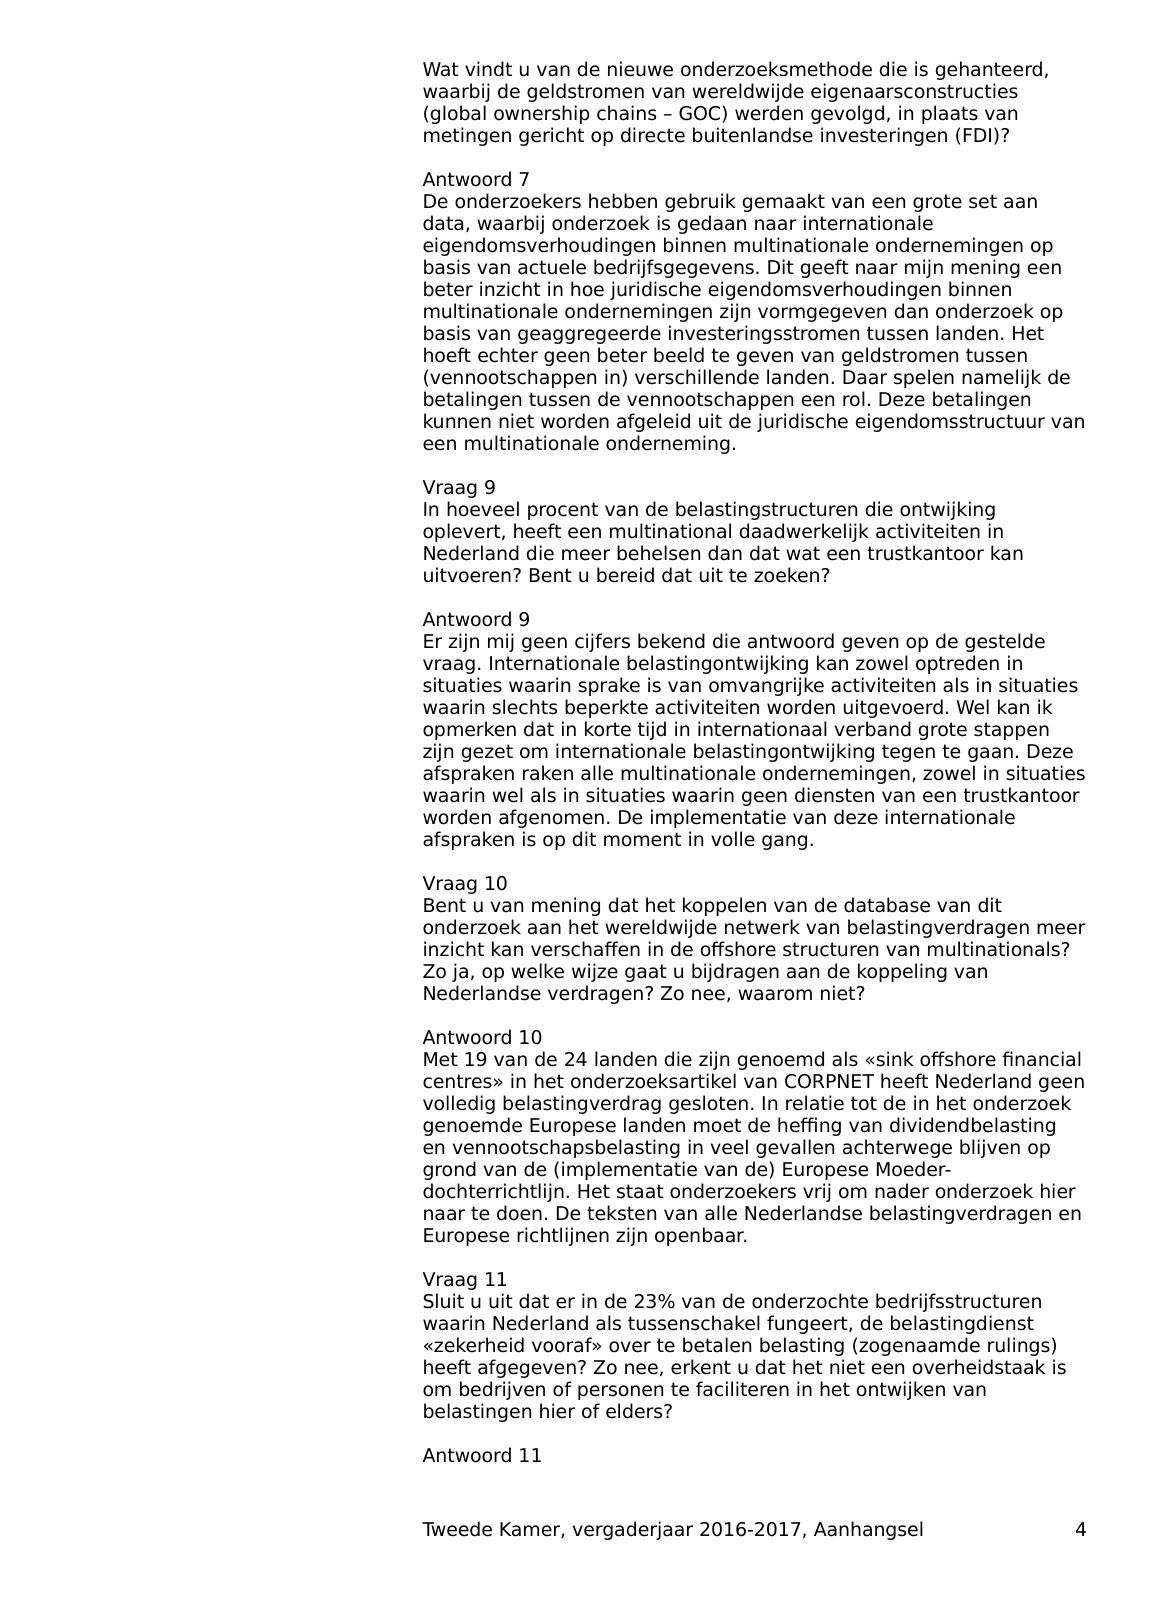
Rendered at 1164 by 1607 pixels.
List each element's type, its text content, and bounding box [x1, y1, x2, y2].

text Antwoord 7 [422, 169, 1087, 191]
text In hoeveel procent van de belastingstructuren die ontwijking oplevert, heeft een multinational daadwerkelijk activiteiten in Nederland die meer behelsen dan dat wat een trustkantoor kan uitvoeren? Bent u bereid dat uit te zoeken? [422, 499, 1087, 587]
text Vraag 11 [422, 1269, 1087, 1291]
text Er zijn mij geen cijfers bekend die antwoord geven op de gestelde vraag. Internationale belastingontwijking kan zowel optreden in situaties waarin sprake is van omvangrijke activiteiten als in situaties waarin slechts beperkte activiteiten worden uitgevoerd. Wel kan ik opmerken dat in korte tijd in internationaal verband grote stappen zijn gezet om internationale belastingontwijking tegen te gaan. Deze afspraken raken alle multinationale ondernemingen, zowel in situaties waarin wel als in situaties waarin geen diensten van een trustkantoor worden afgenomen. De implementatie van deze internationale afspraken is op dit moment in volle gang. [422, 631, 1087, 851]
text Wat vindt u van de nieuwe onderzoeksmethode die is gehanteerd, waarbij de geldstromen van wereldwijde eigenaarsconstructies (global ownership chains – GOC) werden gevolgd, in plaats van metingen gericht op directe buitenlandse investeringen (FDI)? [422, 59, 1087, 147]
text Bent u van mening dat het koppelen van de database van dit onderzoek aan het wereldwijde netwerk van belastingverdragen meer inzicht kan verschaffen in de offshore structuren van multinationals? Zo ja, op welke wijze gaat u bijdragen aan de koppeling van Nederlandse verdragen? Zo nee, waarom niet? [422, 895, 1087, 1005]
text Vraag 9 [422, 477, 1087, 499]
text Vraag 10 [422, 873, 1087, 895]
text Met 19 van de 24 landen die zijn genoemd als «sink offshore financial centres» in het onderzoeksartikel van CORPNET heeft Nederland geen volledig belastingverdrag gesloten. In relatie tot de in het onderzoek genoemde Europese landen moet de heffing van dividendbelasting en vennootschapsbelasting in veel gevallen achterwege blijven op grond van de (implementatie van de) Europese Moeder-dochterrichtlijn. Het staat onderzoekers vrij om nader onderzoek hier naar te doen. De teksten van alle Nederlandse belastingverdragen en Europese richtlijnen zijn openbaar. [422, 1049, 1087, 1247]
text De onderzoekers hebben gebruik gemaakt van een grote set aan data, waarbij onderzoek is gedaan naar internationale eigendomsverhoudingen binnen multinationale ondernemingen op basis van actuele bedrijfsgegevens. Dit geeft naar mijn mening een beter inzicht in hoe juridische eigendomsverhoudingen binnen multinationale ondernemingen zijn vormgegeven dan onderzoek op basis van geaggregeerde investeringsstromen tussen landen. Het hoeft echter geen beter beeld te geven van geldstromen tussen (vennootschappen in) verschillende landen. Daar spelen namelijk de betalingen tussen de vennootschappen een rol. Deze betalingen kunnen niet worden afgeleid uit de juridische eigendomsstructuur van een multinationale onderneming. [422, 191, 1087, 455]
text Antwoord 10 [422, 1027, 1087, 1049]
text Sluit u uit dat er in de 23% van de onderzochte bedrijfsstructuren waarin Nederland als tussenschakel fungeert, de belastingdienst «zekerheid vooraf» over te betalen belasting (zogenaamde rulings) heeft afgegeven? Zo nee, erkent u dat het niet een overheidstaak is om bedrijven of personen te faciliteren in het ontwijken van belastingen hier of elders? [422, 1291, 1087, 1423]
text Antwoord 9 [422, 609, 1087, 631]
text Antwoord 11 [422, 1445, 1087, 1467]
